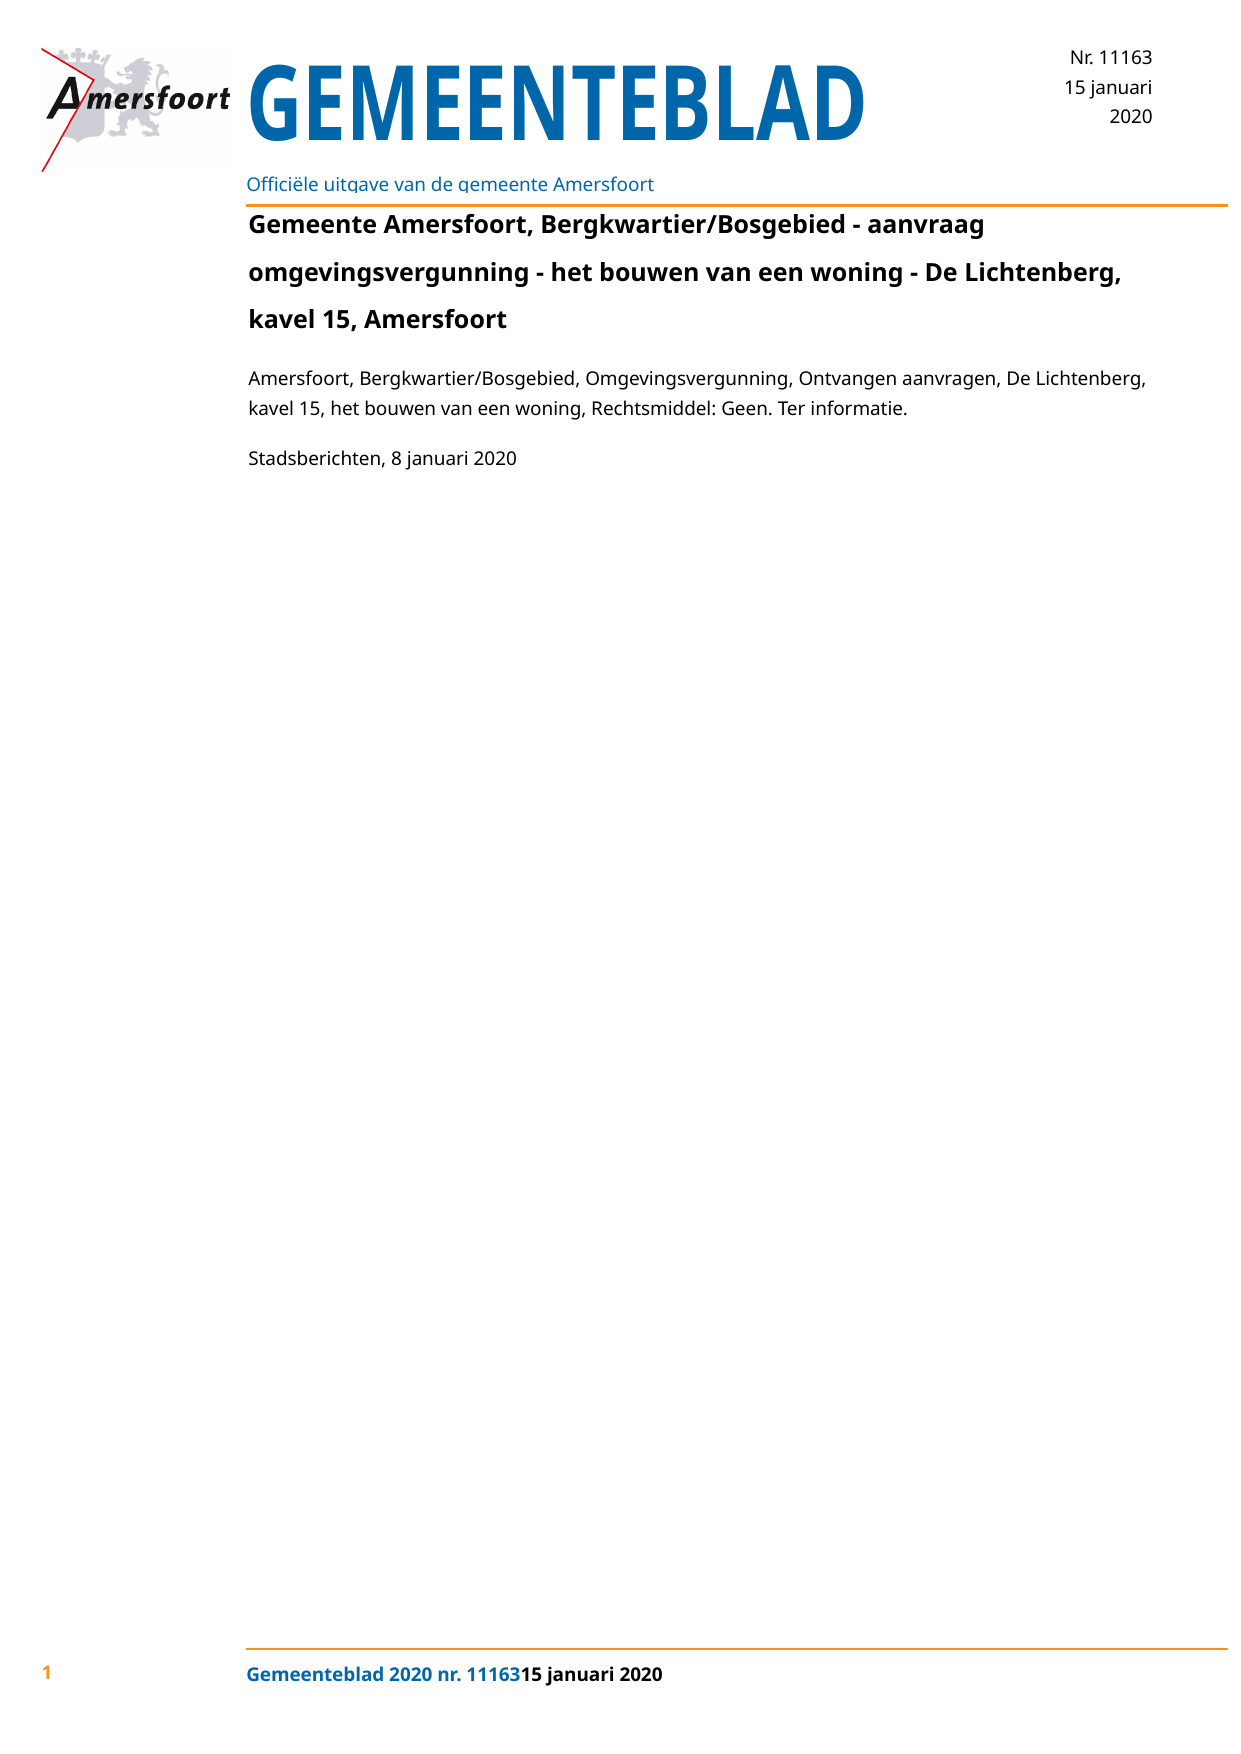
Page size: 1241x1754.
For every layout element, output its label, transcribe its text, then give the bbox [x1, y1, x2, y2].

text Stadsberichten, 8 januari 2020 [248, 446, 1152, 471]
picture [41, 47, 231, 172]
text Gemeente Amersfoort, Bergkwartier/Bosgebied - aanvraag omgevingsvergunning - het bouwen van een woning - De Lichtenberg, kavel 15, Amersfoort [248, 207, 1152, 336]
text Amersfoort, Bergkwartier/Bosgebied, Omgevingsvergunning, Ontvangen aanvragen, De Lichtenberg, kavel 15, het bouwen van een woning, Rechtsmiddel: Geen. Ter informatie. [248, 366, 1152, 421]
